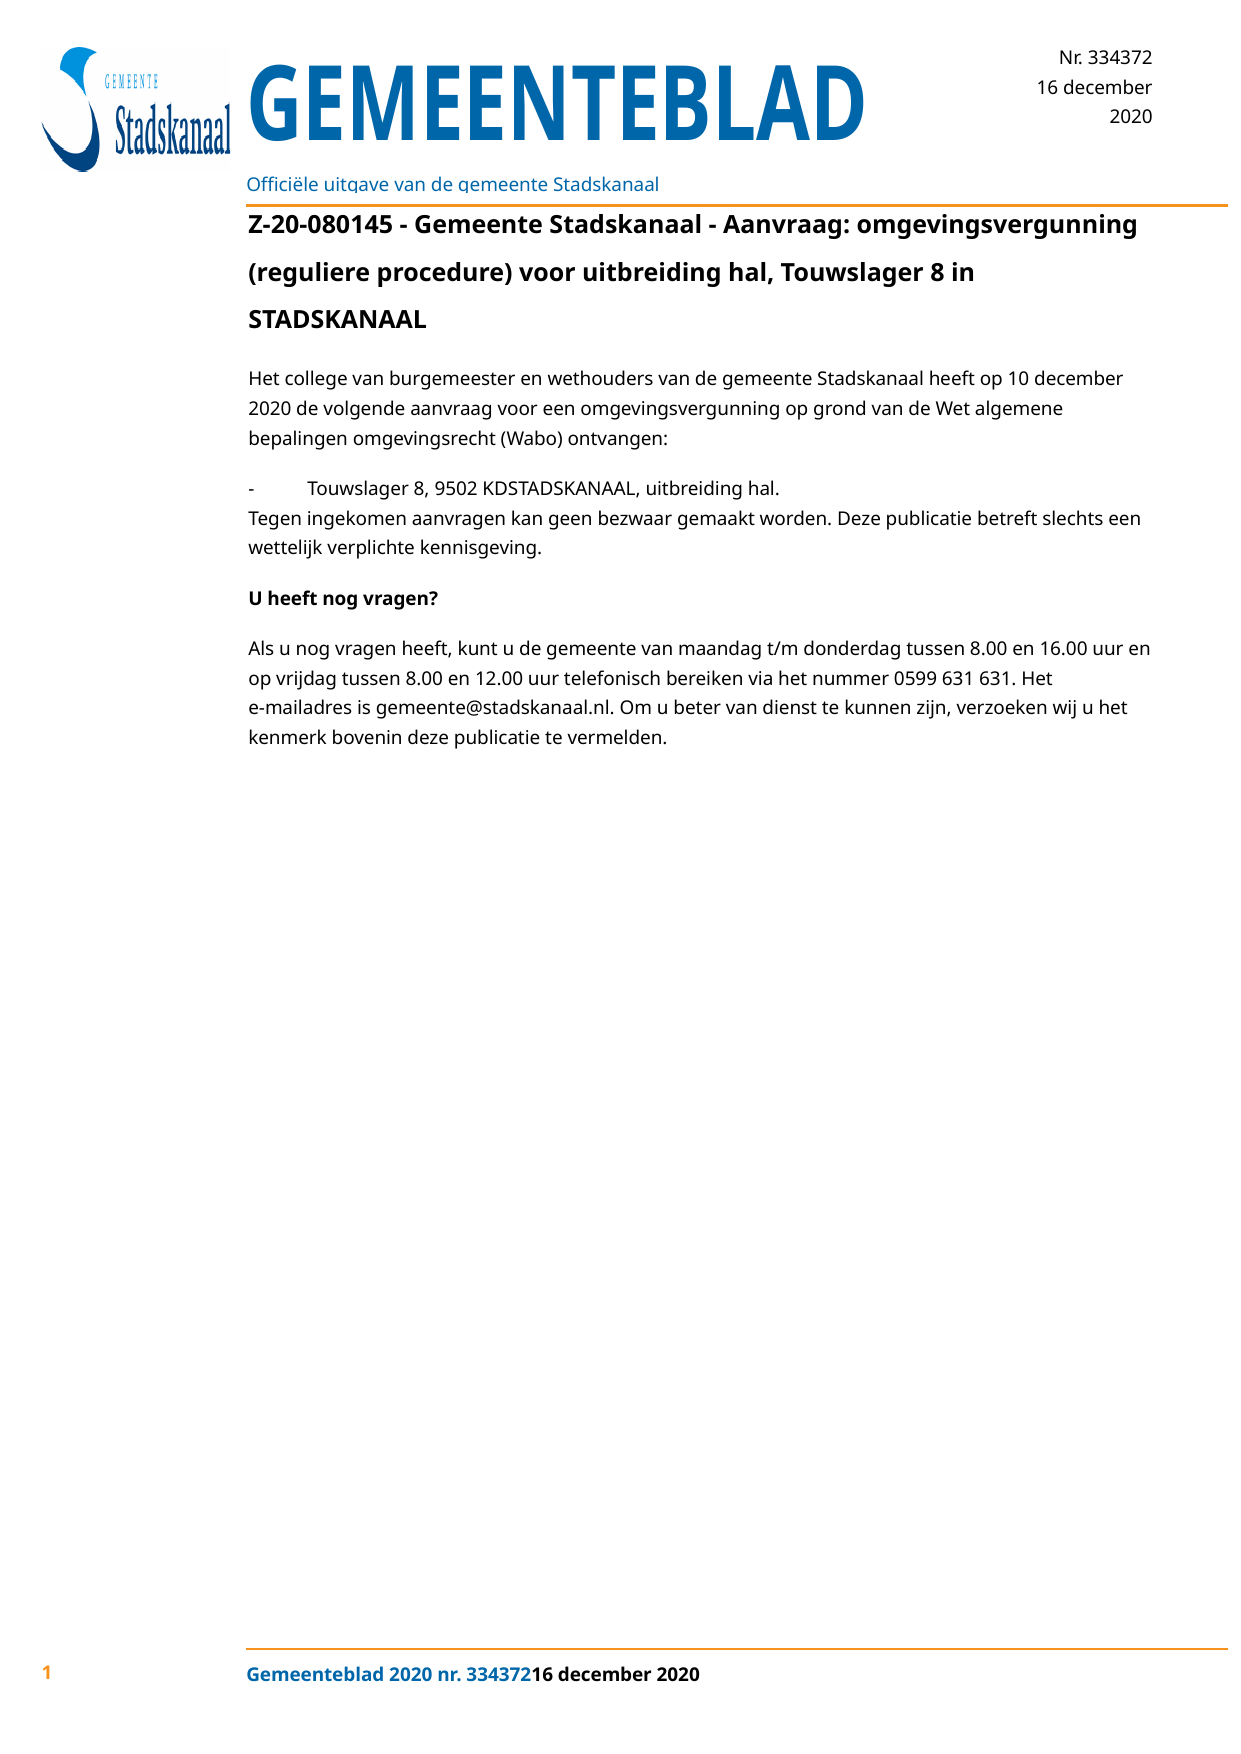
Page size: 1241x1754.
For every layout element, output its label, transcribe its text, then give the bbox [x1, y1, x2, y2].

text Tegen ingekomen aanvragen kan geen bezwaar gemaakt worden. Deze publicatie betreft slechts een wettelijk verplichte kennisgeving. [248, 505, 1152, 560]
text Het college van burgemeester en wethouders van de gemeente Stadskanaal heeft op 10 december 2020 de volgende aanvraag voor een omgevingsvergunning op grond van de Wet algemene bepalingen omgevingsrecht (Wabo) ontvangen: [248, 366, 1152, 450]
text Z-20-080145 - Gemeente Stadskanaal - Aanvraag: omgevingsvergunning (reguliere procedure) voor uitbreiding hal, Touwslager 8 in STADSKANAAL [248, 207, 1152, 336]
picture [41, 47, 231, 172]
list Touwslager 8, 9502 KDSTADSKANAAL, uitbreiding hal. [248, 475, 1152, 501]
text Als u nog vragen heeft, kunt u de gemeente van maandag t/m donderdag tussen 8.00 en 16.00 uur en op vrijdag tussen 8.00 en 12.00 uur telefonisch bereiken via het nummer 0599 631 631. Het e‑mailadres is gemeente@stadskanaal.nl. Om u beter van dienst te kunnen zijn, verzoeken wij u het kenmerk bovenin deze publicatie te vermelden. [248, 635, 1152, 749]
text U heeft nog vragen? [248, 585, 1152, 610]
